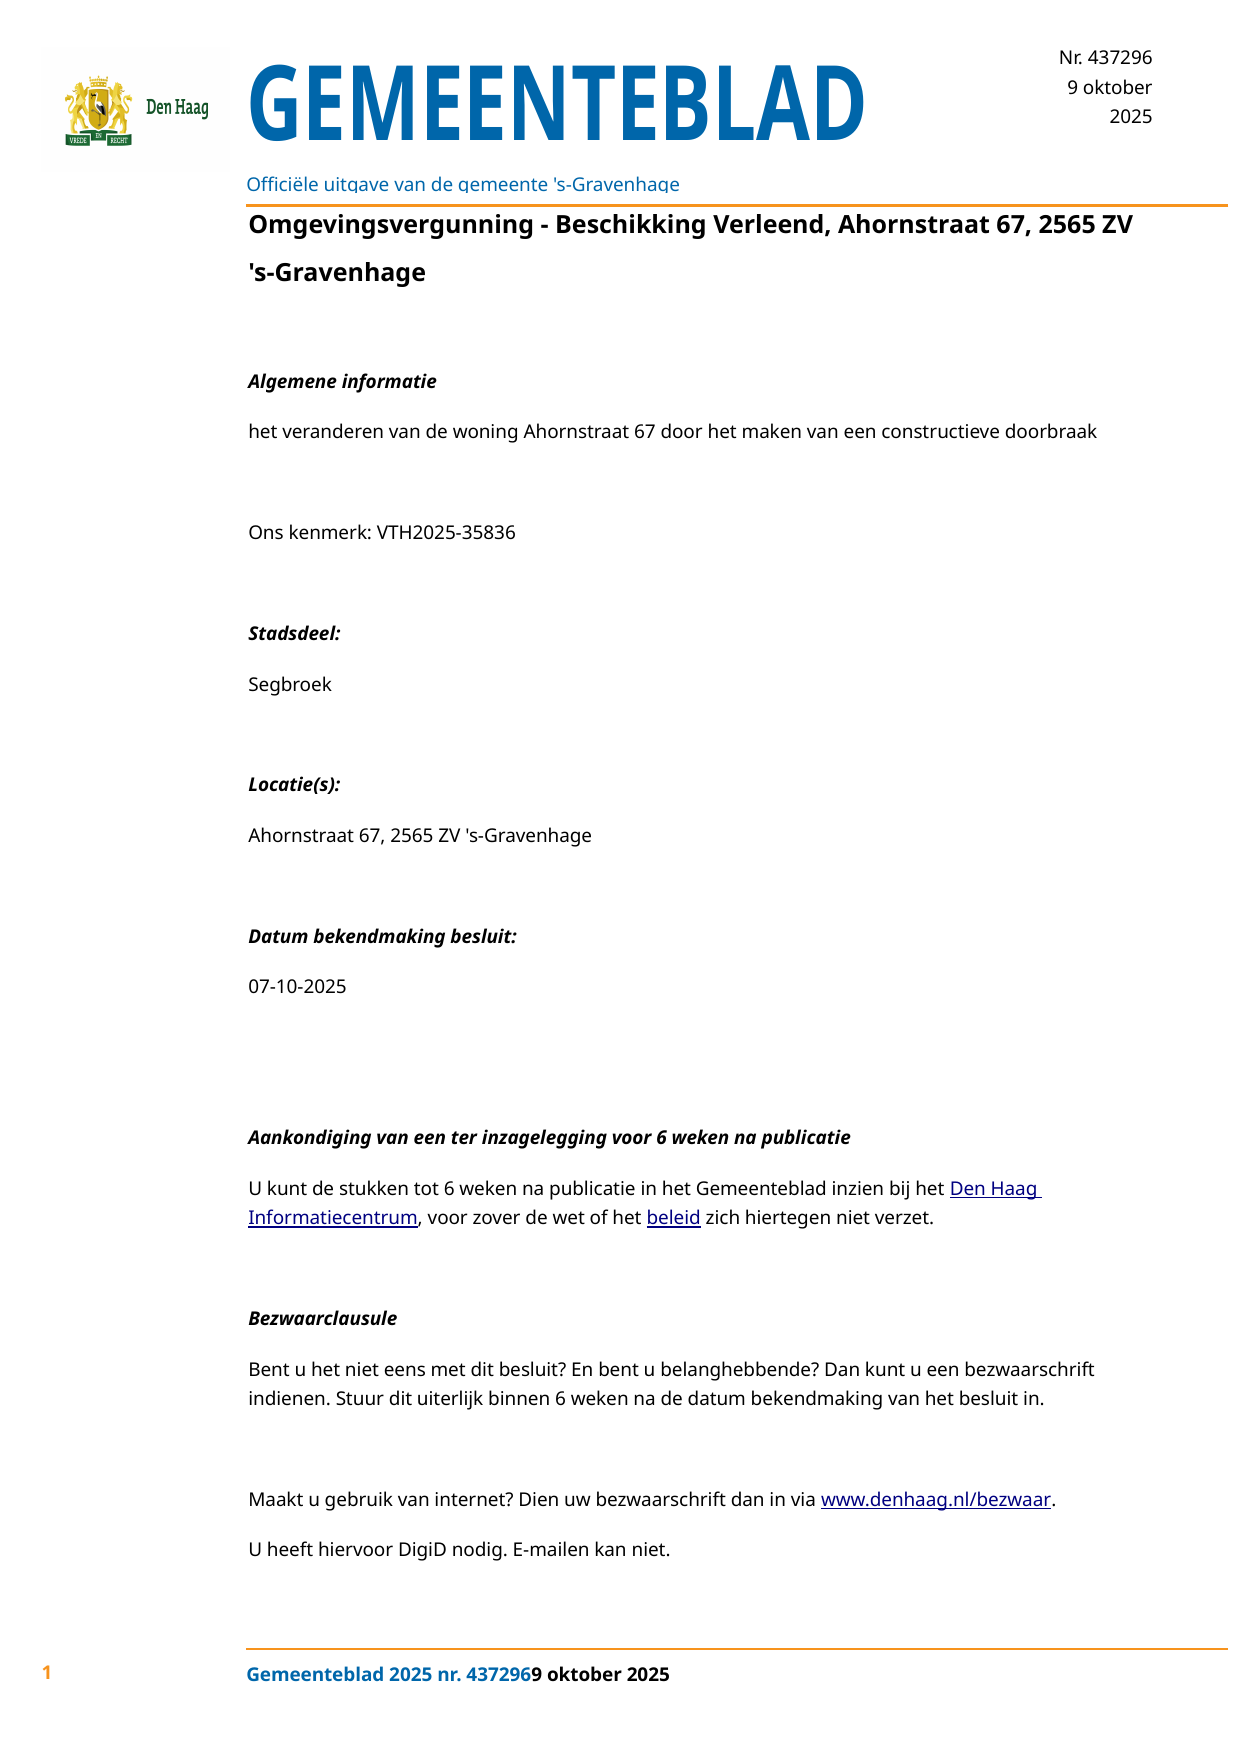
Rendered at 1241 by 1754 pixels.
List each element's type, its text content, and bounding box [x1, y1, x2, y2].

text U kunt de stukken tot 6 weken na publicatie in het Gemeenteblad inzien bij het Den Haag Informatiecentrum, voor zover de wet of het beleid zich hiertegen niet verzet. [248, 1175, 1152, 1230]
text Locatie(s): [248, 772, 1152, 797]
text Bent u het niet eens met dit besluit? En bent u belanghebbende? Dan kunt u een bezwaarschrift indienen. Stuur dit uiterlijk binnen 6 weken na de datum bekendmaking van het besluit in. [248, 1356, 1152, 1411]
text het veranderen van de woning Ahornstraat 67 door het maken van een constructieve doorbraak [248, 419, 1152, 444]
picture [41, 47, 231, 172]
text Ahornstraat 67, 2565 ZV 's-Gravenhage [248, 822, 1152, 848]
text Datum bekendmaking besluit: [248, 923, 1152, 949]
text Omgevingsvergunning - Beschikking Verleend, Ahornstraat 67, 2565 ZV 's-Gravenhage [248, 207, 1152, 288]
text 07-10-2025 [248, 973, 1152, 999]
text U heeft hiervoor DigiD nodig. E-mailen kan niet. [248, 1537, 1152, 1562]
text Stadsdeel: [248, 620, 1152, 646]
text Ons kenmerk: VTH2025-35836 [248, 519, 1152, 545]
text Maakt u gebruik van internet? Dien uw bezwaarschrift dan in via www.denhaag.nl/bezwaar. [248, 1486, 1152, 1512]
text Algemene informatie [248, 368, 1152, 394]
text Bezwaarclausule [248, 1305, 1152, 1331]
text Segbroek [248, 671, 1152, 697]
text Aankondiging van een ter inzagelegging voor 6 weken na publicatie [248, 1124, 1152, 1150]
